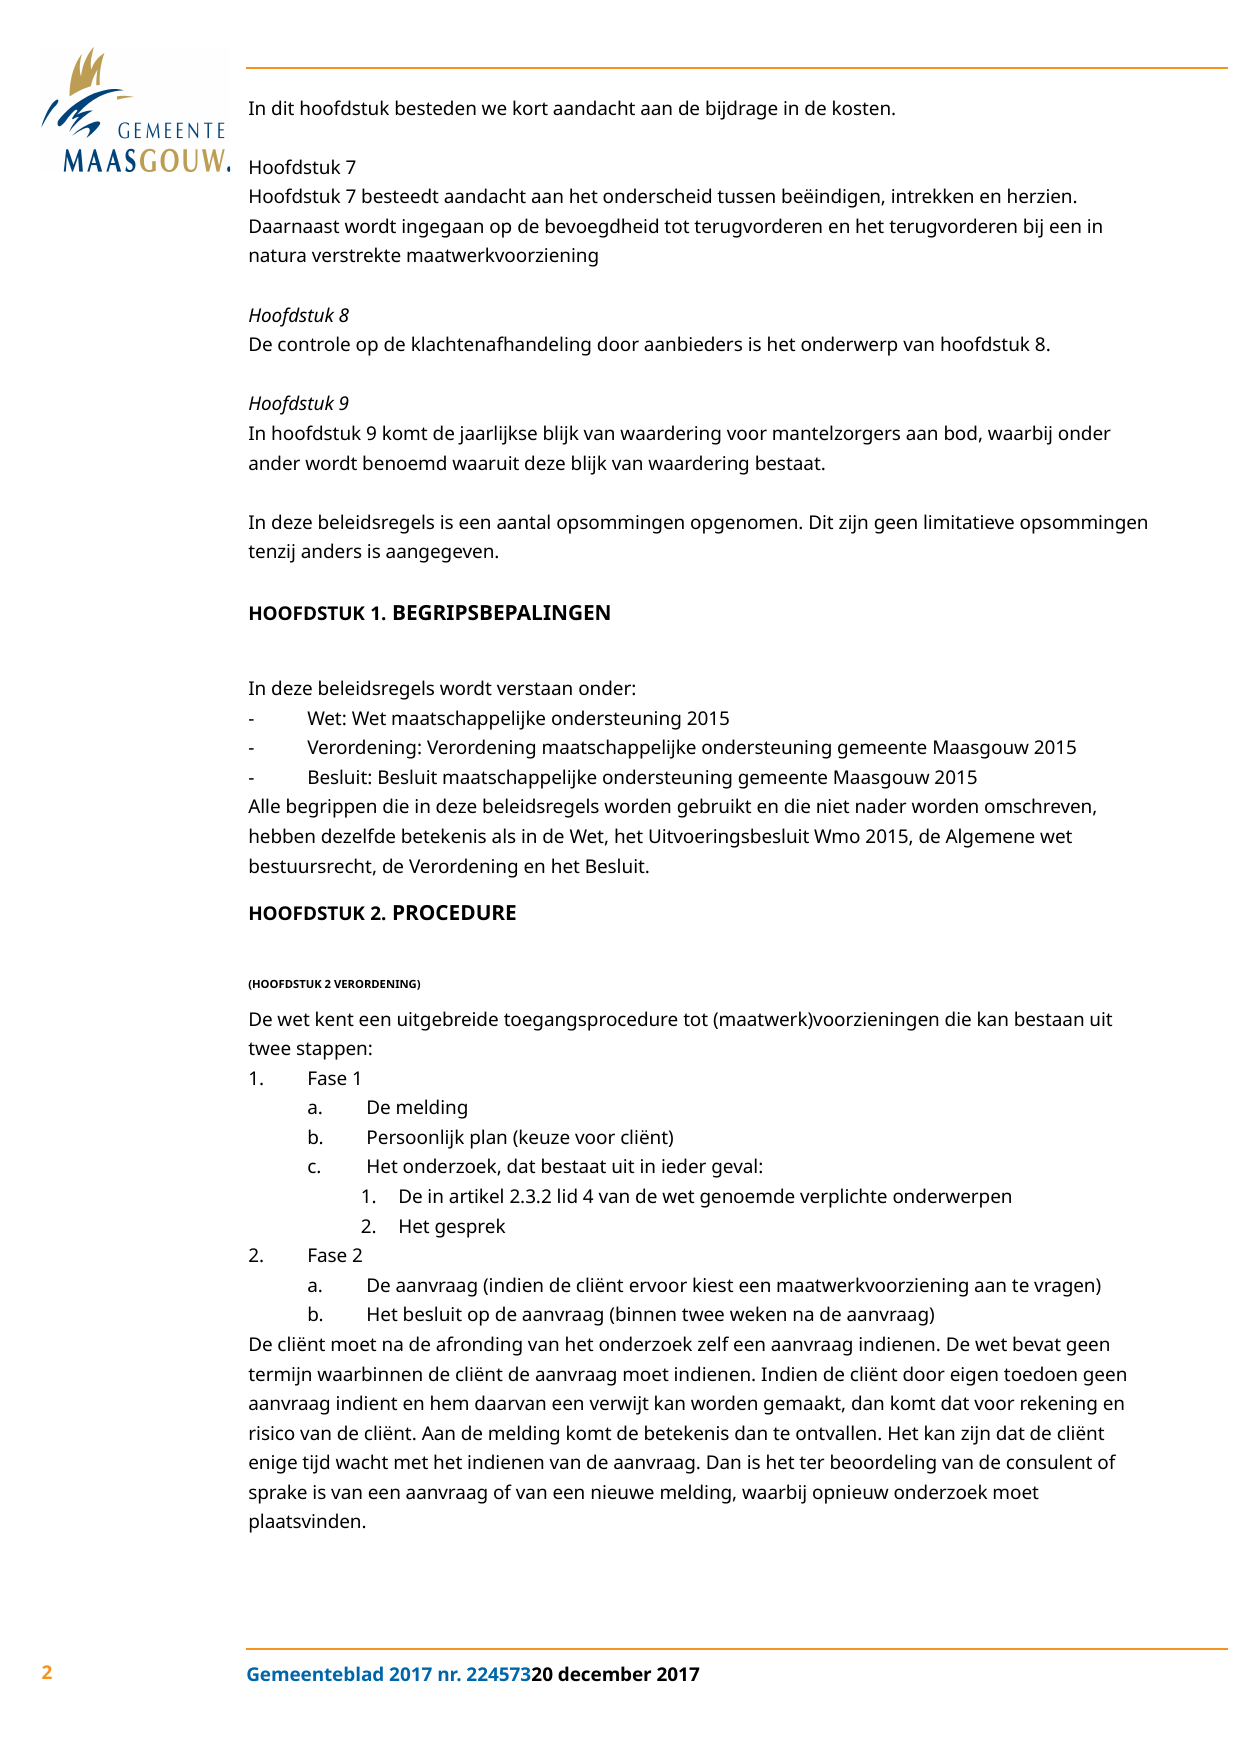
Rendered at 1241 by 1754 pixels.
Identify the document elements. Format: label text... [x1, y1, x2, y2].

list Verordening: Verordening maatschappelijke ondersteuning gemeente Maasgouw 2015 [248, 734, 1152, 760]
text In hoofdstuk 9 komt de jaarlijkse blijk van waardering voor mantelzorgers aan bod, waarbij onder ander wordt benoemd waaruit deze blijk van waardering bestaat. [248, 420, 1152, 476]
list Het besluit op de aanvraag (binnen twee weken na de aanvraag) [307, 1302, 1152, 1327]
text HOOFDSTUK 1. BEGRIPSBEPALINGEN [248, 598, 1152, 626]
list De melding [307, 1094, 1152, 1120]
text In deze beleidsregels wordt verstaan onder: [248, 675, 1152, 701]
text HOOFDSTUK 2. PROCEDURE [248, 898, 1152, 927]
picture [41, 47, 231, 172]
list Persoonlijk plan (keuze voor cliënt) [307, 1124, 1152, 1150]
list Wet: Wet maatschappelijke ondersteuning 2015 [248, 705, 1152, 731]
text In dit hoofdstuk besteden we kort aandacht aan de bijdrage in de kosten. [248, 95, 1152, 121]
list Besluit: Besluit maatschappelijke ondersteuning gemeente Maasgouw 2015 [248, 764, 1152, 790]
text Hoofdstuk 7 besteedt aandacht aan het onderscheid tussen beëindigen, intrekken en herzien. Daarnaast wordt ingegaan op de bevoegdheid tot terugvorderen en het terugvorderen bij een in natura verstrekte maatwerkvoorziening [248, 183, 1152, 268]
text In deze beleidsregels is een aantal opsommingen opgenomen. Dit zijn geen limitatieve opsommingen tenzij anders is aangegeven. [248, 509, 1152, 564]
list Fase 1 [248, 1065, 1152, 1091]
text Hoofdstuk 9 [248, 391, 1152, 416]
list Het onderzoek, dat bestaat uit in ieder geval: [307, 1154, 1152, 1179]
list Het gesprek [361, 1213, 1152, 1239]
text De controle op de klachtenafhandeling door aanbieders is het onderwerp van hoofdstuk 8. [248, 331, 1152, 357]
text Alle begrippen die in deze beleidsregels worden gebruikt en die niet nader worden omschreven, hebben dezelfde betekenis als in de Wet, het Uitvoeringsbesluit Wmo 2015, de Algemene wet bestuursrecht, de Verordening en het Besluit. [248, 794, 1152, 879]
list De aanvraag (indien de cliënt ervoor kiest een maatwerkvoorziening aan te vragen) [307, 1272, 1152, 1298]
list Fase 2 [248, 1242, 1152, 1268]
text (HOOFDSTUK 2 VERORDENING) [248, 976, 1152, 1002]
text De wet kent een uitgebreide toegangsprocedure tot (maatwerk)voorzieningen die kan bestaan uit twee stappen: [248, 1006, 1152, 1061]
list De in artikel 2.3.2 lid 4 van de wet genoemde verplichte onderwerpen [361, 1183, 1152, 1209]
text Hoofdstuk 8 [248, 302, 1152, 328]
text De cliënt moet na de afronding van het onderzoek zelf een aanvraag indienen. De wet bevat geen termijn waarbinnen de cliënt de aanvraag moet indienen. Indien de cliënt door eigen toedoen geen aanvraag indient en hem daarvan een verwijt kan worden gemaakt, dan komt dat voor rekening en risico van de cliënt. Aan de melding komt de betekenis dan te ontvallen. Het kan zijn dat de cliënt enige tijd wacht met het indienen van de aanvraag. Dan is het ter beoordeling van de consulent of sprake is van een aanvraag of van een nieuwe melding, waarbij opnieuw onderzoek moet plaatsvinden. [248, 1331, 1152, 1534]
text Hoofdstuk 7 [248, 154, 1152, 180]
